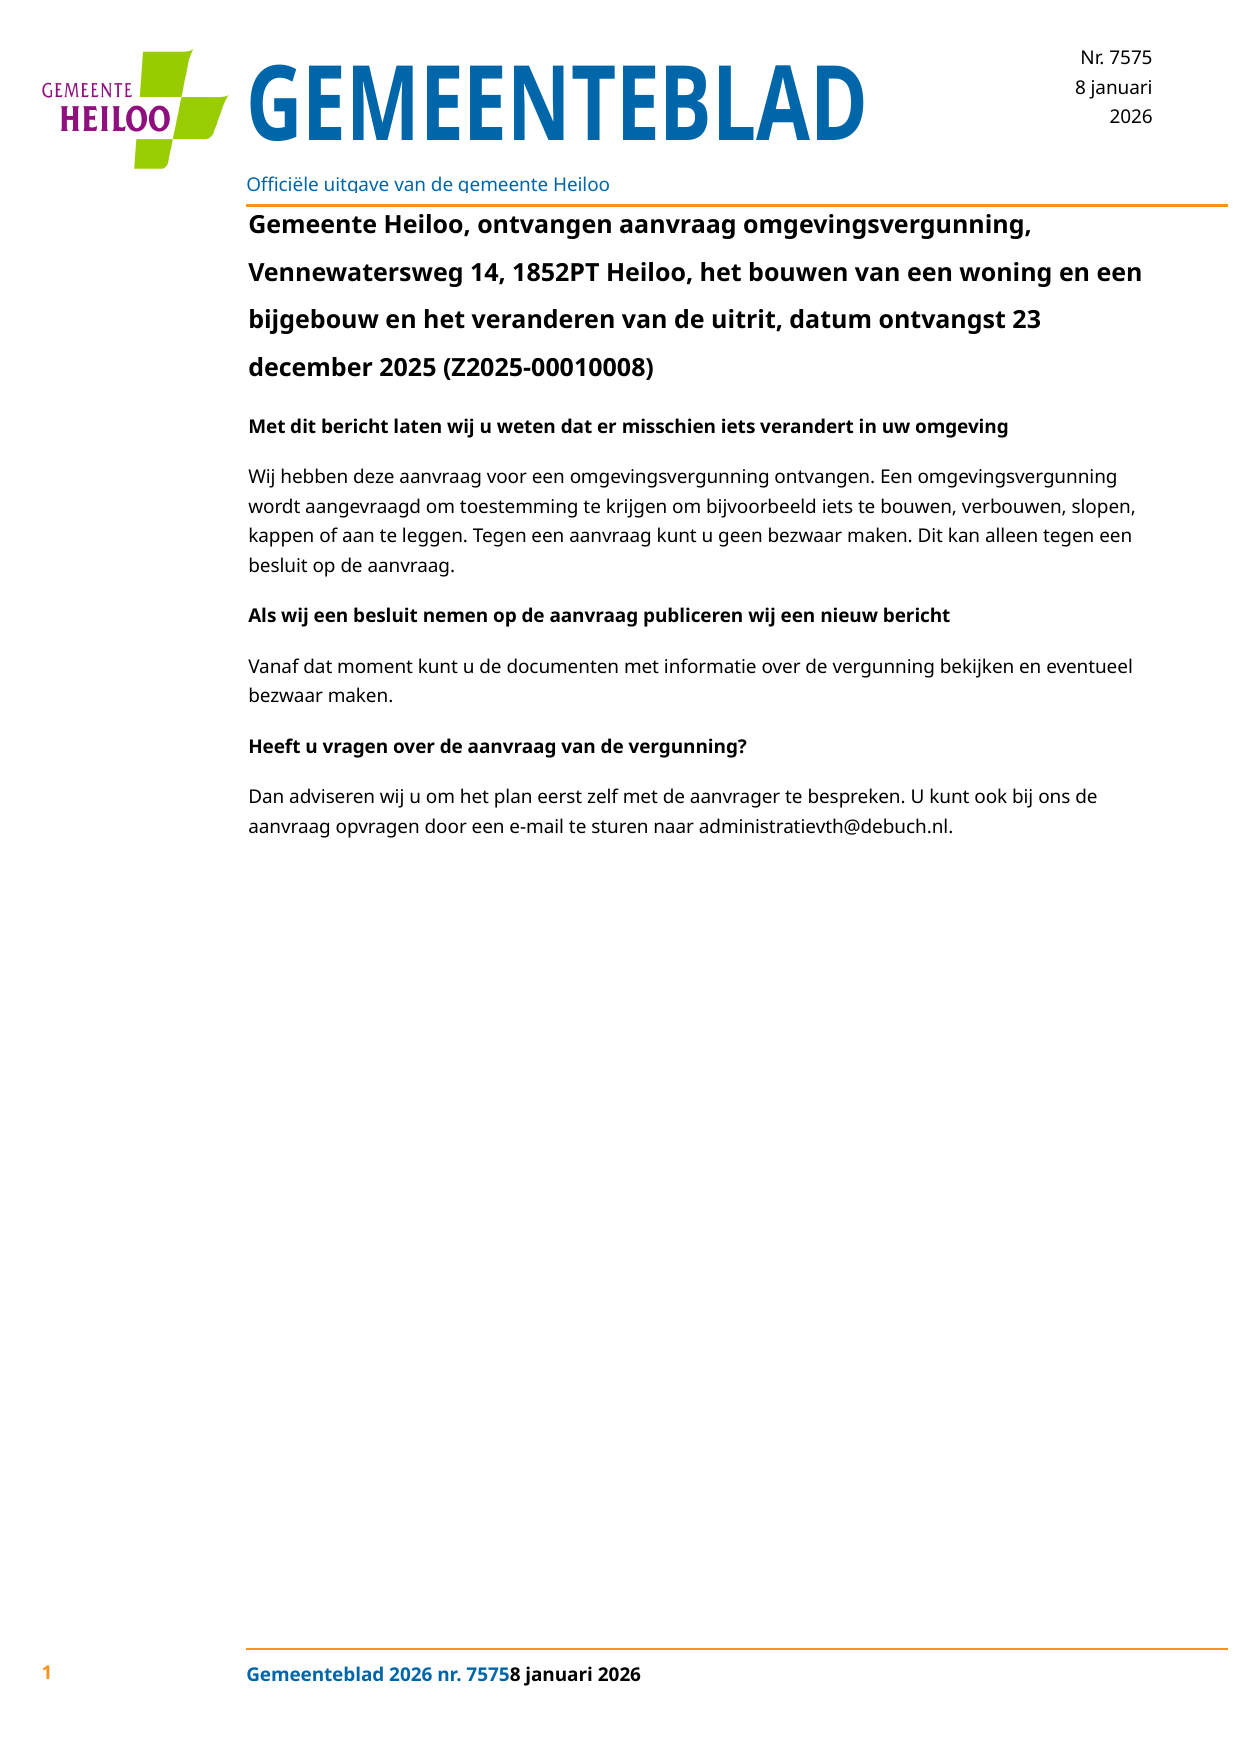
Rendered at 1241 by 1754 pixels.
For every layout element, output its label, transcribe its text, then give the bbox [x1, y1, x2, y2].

text Als wij een besluit nemen op de aanvraag publiceren wij een nieuw bericht [248, 603, 1152, 628]
text Met dit bericht laten wij u weten dat er misschien iets verandert in uw omgeving [248, 413, 1152, 439]
text Dan adviseren wij u om het plan eerst zelf met de aanvrager te bespreken. U kunt ook bij ons de aanvraag opvragen door een e-mail te sturen naar administratievth@debuch.nl. [248, 783, 1152, 839]
text Heeft u vragen over de aanvraag van de vergunning? [248, 733, 1152, 759]
text Wij hebben deze aanvraag voor een omgevingsvergunning ontvangen. Een omgevingsvergunning wordt aangevraagd om toestemming te krijgen om bijvoorbeeld iets te bouwen, verbouwen, slopen, kappen of aan te leggen. Tegen een aanvraag kunt u geen bezwaar maken. Dit kan alleen tegen een besluit op de aanvraag. [248, 463, 1152, 578]
picture [41, 47, 231, 172]
text Gemeente Heiloo, ontvangen aanvraag omgevingsvergunning, Vennewatersweg 14, 1852PT Heiloo, het bouwen van een woning en een bijgebouw en het veranderen van de uitrit, datum ontvangst 23 december 2025 (Z2025-00010008) [248, 207, 1152, 384]
text Vanaf dat moment kunt u de documenten met informatie over de vergunning bekijken en eventueel bezwaar maken. [248, 653, 1152, 708]
